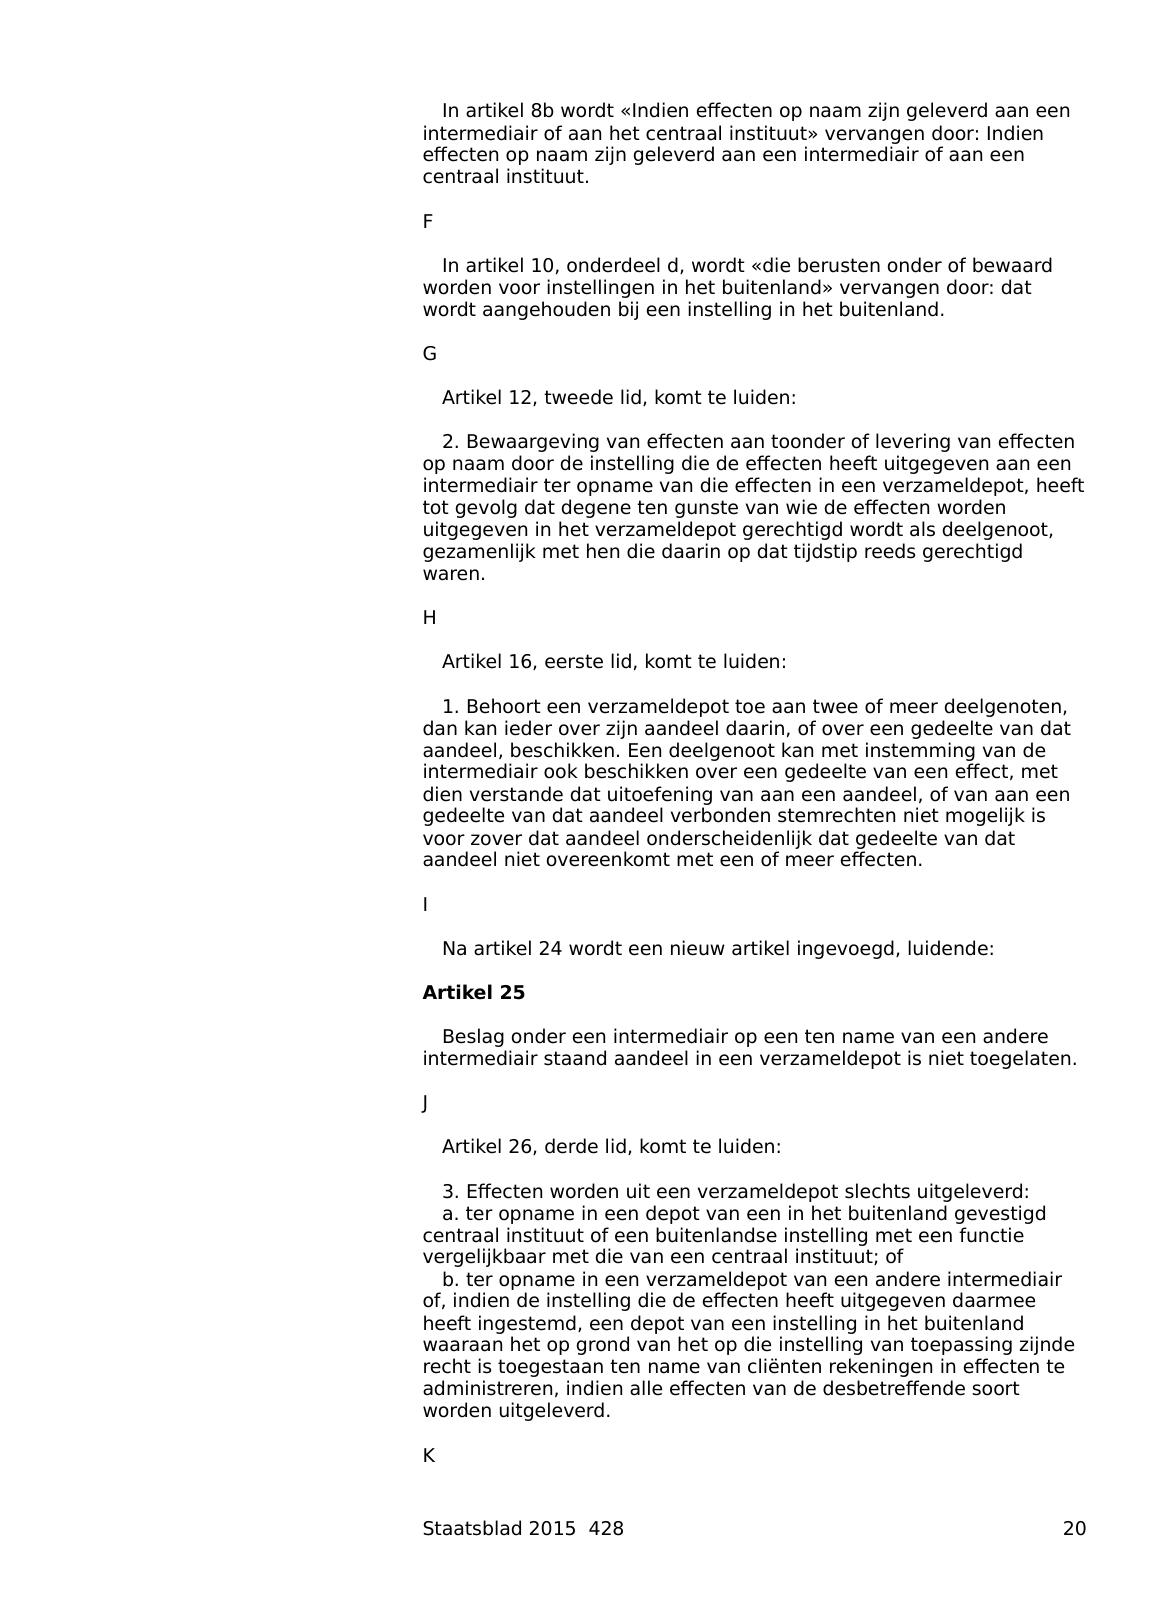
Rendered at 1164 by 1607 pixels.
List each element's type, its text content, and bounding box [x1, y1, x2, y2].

text 2. Bewaargeving van effecten aan toonder of levering van effecten op naam door de instelling die de effecten heeft uitgegeven aan een intermediair ter opname van die effecten in een verzameldepot, heeft tot gevolg dat degene ten gunste van wie de effecten worden uitgegeven in het verzameldepot gerechtigd wordt als deelgenoot, gezamenlijk met hen die daarin op dat tijdstip reeds gerechtigd waren. [422, 431, 1087, 585]
text Artikel 16, eerste lid, komt te luiden: [422, 651, 1087, 673]
subtitle Artikel 25 [422, 982, 1087, 1004]
text b. ter opname in een verzameldepot van een andere intermediair of, indien de instelling die de effecten heeft uitgegeven daarmee heeft ingestemd, een depot van een instelling in het buitenland waaraan het op grond van het op die instelling van toepassing zijnde recht is toegestaan ten name van cliënten rekeningen in effecten te administreren, indien alle effecten van de desbetreffende soort worden uitgeleverd. [422, 1268, 1087, 1422]
text a. ter opname in een depot van een in het buitenland gevestigd centraal instituut of een buitenlandse instelling met een functie vergelijkbaar met die van een centraal instituut; of [422, 1202, 1087, 1268]
text J [422, 1092, 1087, 1114]
text I [422, 893, 1087, 916]
text 1. Behoort een verzameldepot toe aan twee of meer deelgenoten, dan kan ieder over zijn aandeel daarin, of over een gedeelte van dat aandeel, beschikken. Een deelgenoot kan met instemming van de intermediair ook beschikken over een gedeelte van een effect, met dien verstande dat uitoefening van aan een aandeel, of van aan een gedeelte van dat aandeel verbonden stemrechten niet mogelijk is voor zover dat aandeel onderscheidenlijk dat gedeelte van dat aandeel niet overeenkomt met een of meer effecten. [422, 696, 1087, 871]
text In artikel 10, onderdeel d, wordt «die berusten onder of bewaard worden voor instellingen in het buitenland» vervangen door: dat wordt aangehouden bij een instelling in het buitenland. [422, 255, 1087, 321]
text F [422, 211, 1087, 232]
text In artikel 8b wordt «Indien effecten op naam zijn geleverd aan een intermediair of aan het centraal instituut» vervangen door: Indien effecten op naam zijn geleverd aan een intermediair of aan een centraal instituut. [422, 100, 1087, 188]
text G [422, 343, 1087, 365]
text Artikel 26, derde lid, komt te luiden: [422, 1136, 1087, 1158]
text K [422, 1444, 1087, 1466]
text H [422, 607, 1087, 629]
text Na artikel 24 wordt een nieuw artikel ingevoegd, luidende: [422, 938, 1087, 960]
text Beslag onder een intermediair op een ten name van een andere intermediair staand aandeel in een verzameldepot is niet toegelaten. [422, 1026, 1087, 1070]
text 3. Effecten worden uit een verzameldepot slechts uitgeleverd: [422, 1181, 1087, 1202]
text Artikel 12, tweede lid, komt te luiden: [422, 387, 1087, 409]
